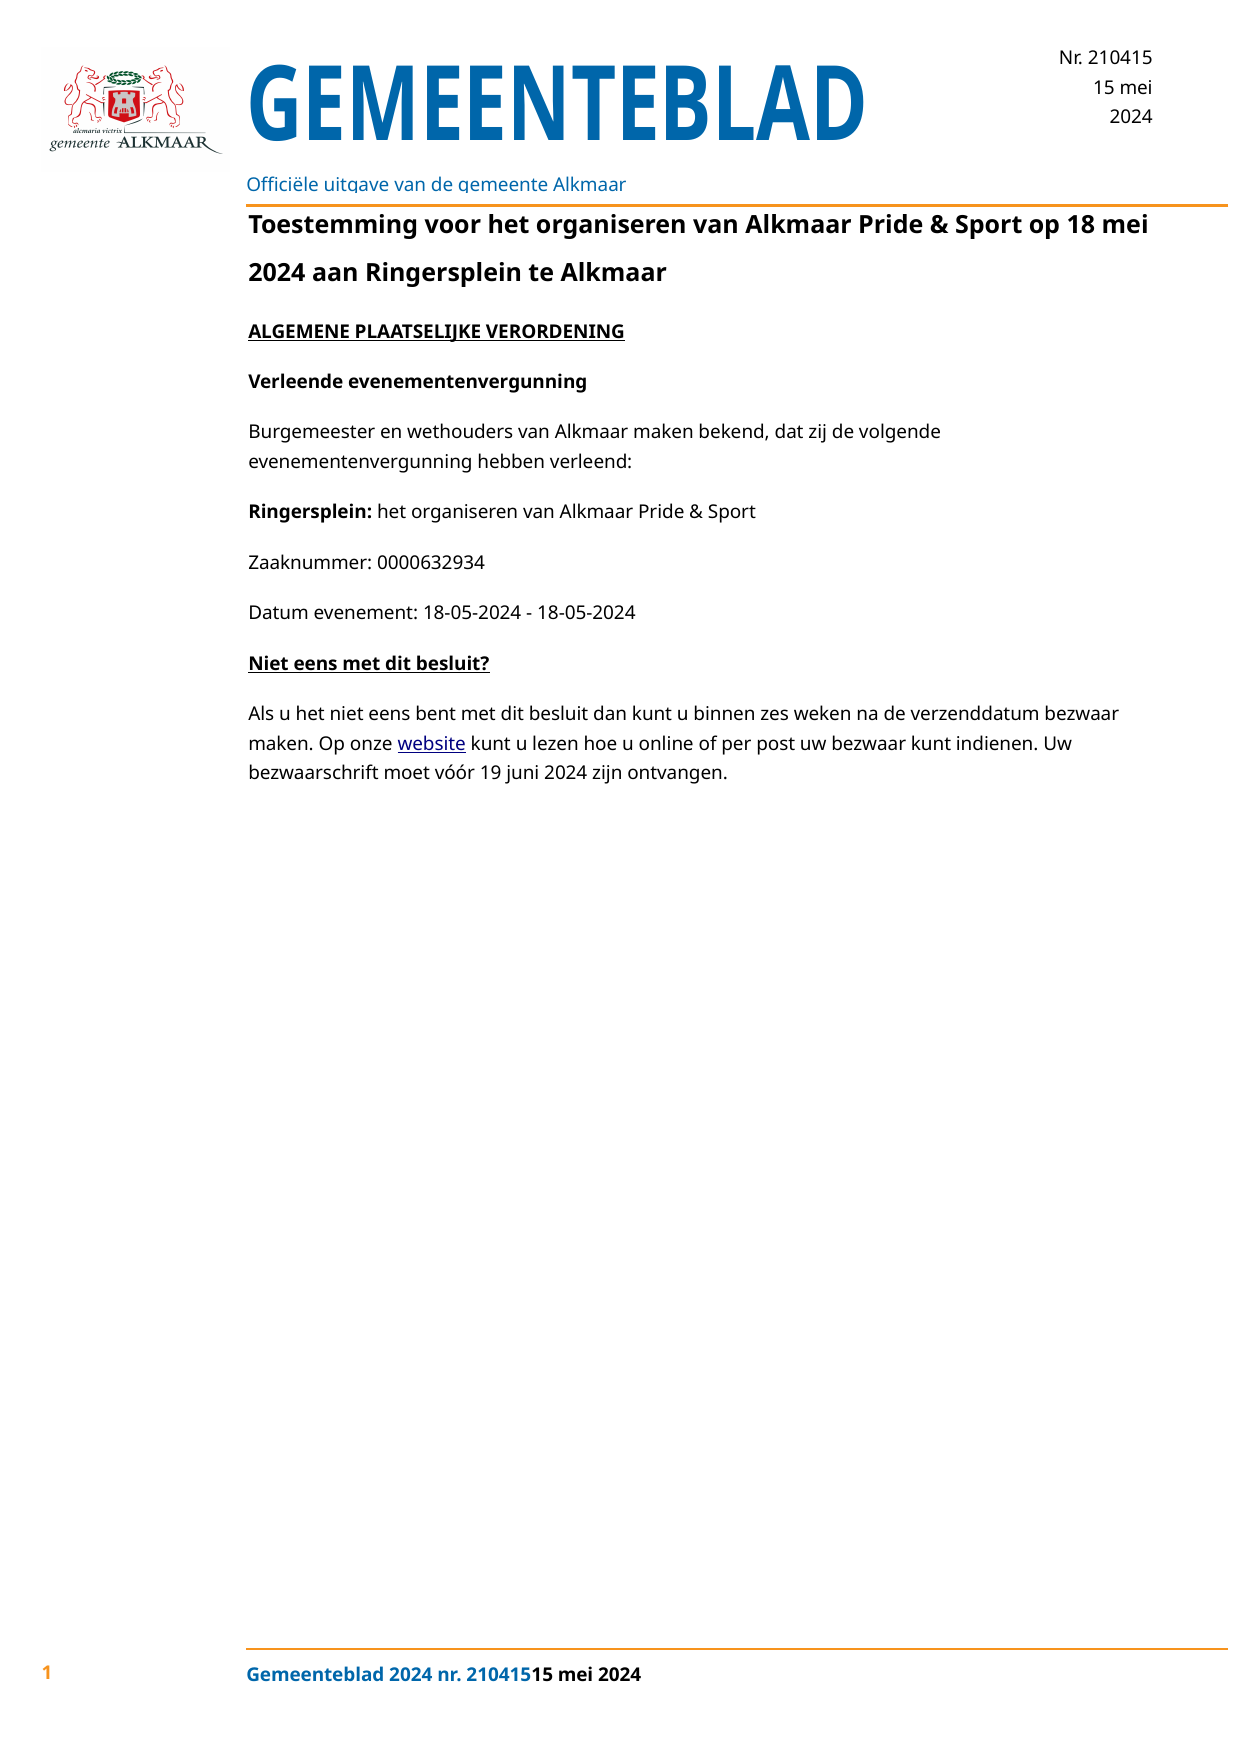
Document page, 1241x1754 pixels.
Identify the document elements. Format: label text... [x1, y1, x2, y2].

text Toestemming voor het organiseren van Alkmaar Pride & Sport op 18 mei 2024 aan Ringersplein te Alkmaar [248, 207, 1152, 288]
picture [41, 47, 231, 172]
text Als u het niet eens bent met dit besluit dan kunt u binnen zes weken na de verzenddatum bezwaar maken. Op onze website kunt u lezen hoe u online of per post uw bezwaar kunt indienen. Uw bezwaarschrift moet vóór 19 juni 2024 zijn ontvangen. [248, 700, 1152, 785]
text Burgemeester en wethouders van Alkmaar maken bekend, dat zij de volgende evenementenvergunning hebben verleend: [248, 419, 1152, 474]
text Verleende evenementenvergunning [248, 368, 1152, 394]
text Datum evenement: 18-05-2024 - 18-05-2024 [248, 599, 1152, 625]
text Zaaknummer: 0000632934 [248, 549, 1152, 575]
text Niet eens met dit besluit? [248, 650, 1152, 676]
text Ringersplein: het organiseren van Alkmaar Pride & Sport [248, 499, 1152, 524]
text ALGEMENE PLAATSELIJKE VERORDENING [248, 318, 1152, 344]
